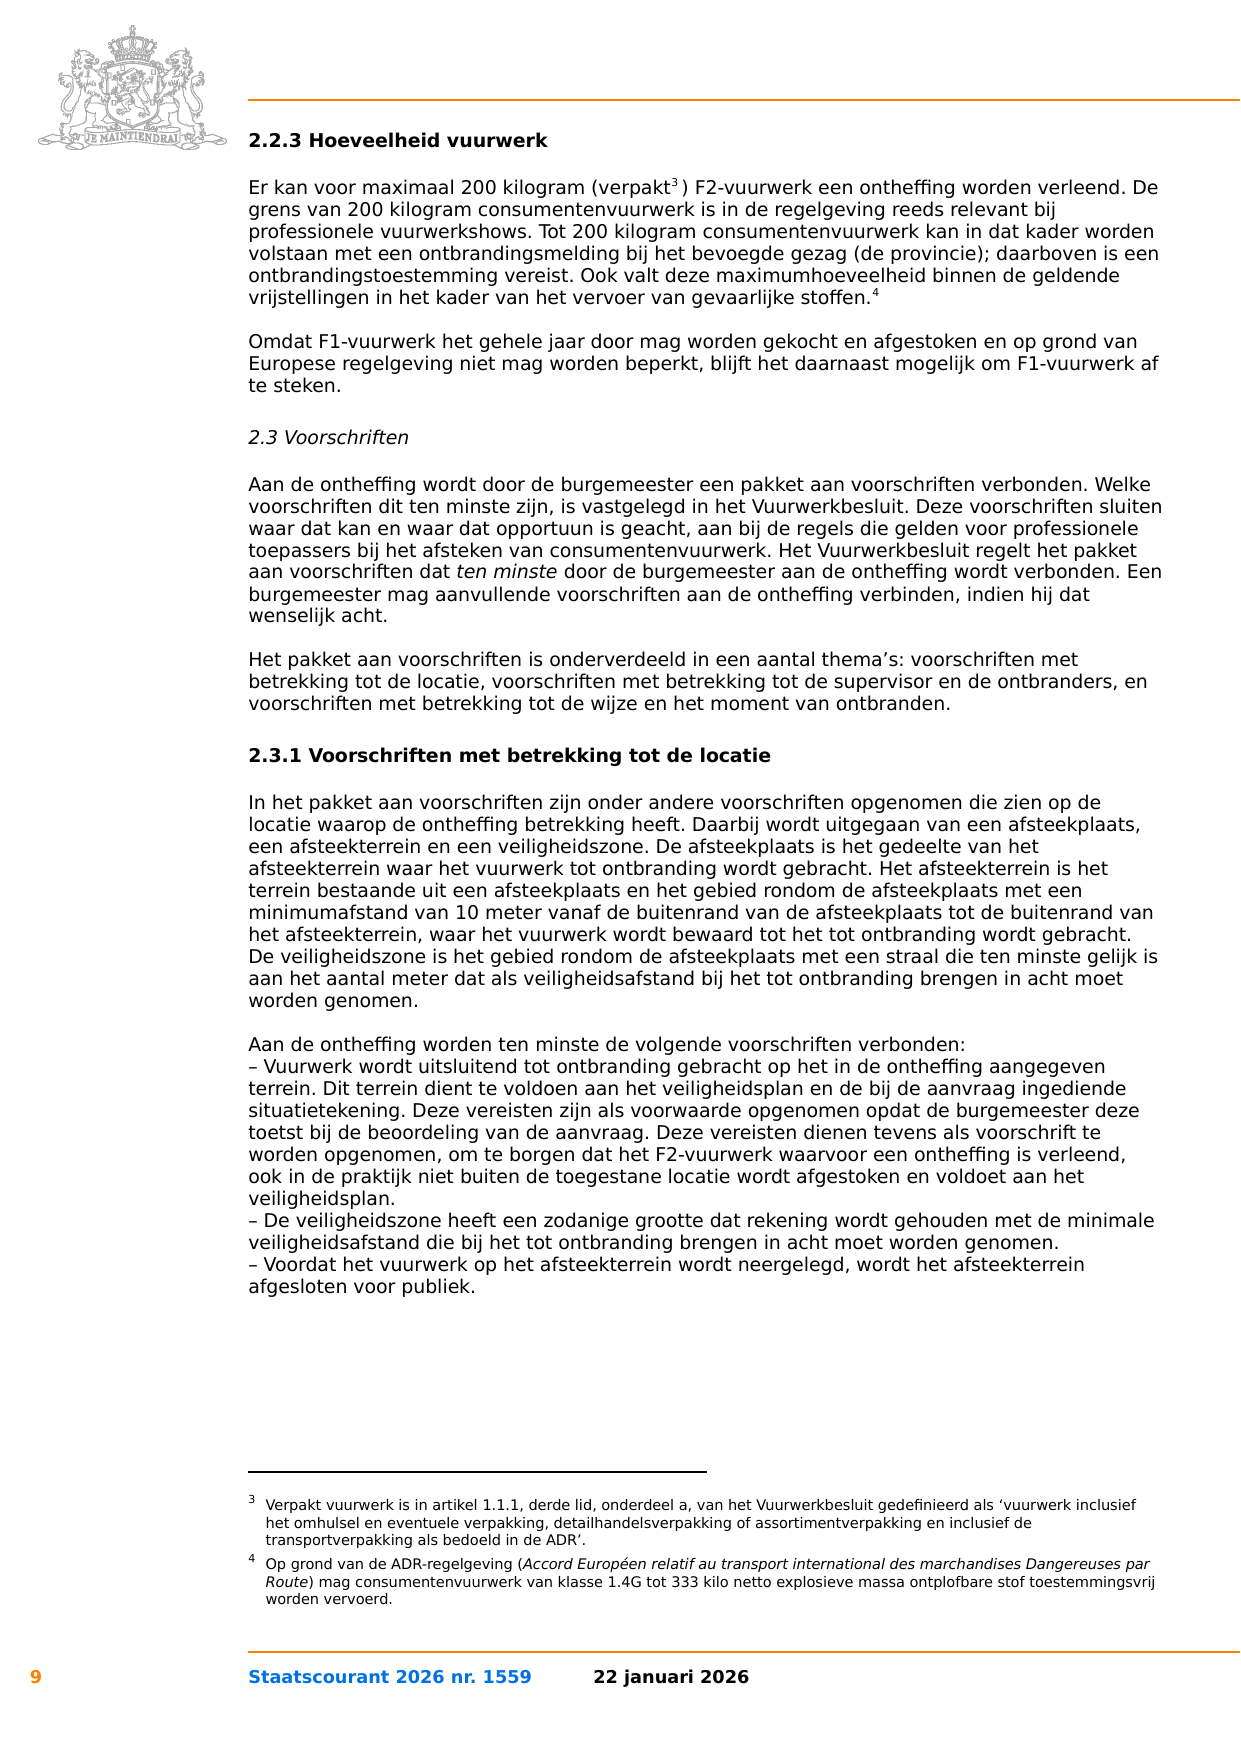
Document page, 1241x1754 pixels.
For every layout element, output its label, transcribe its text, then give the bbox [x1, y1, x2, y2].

subtitle 2.3.1 Voorschriften met betrekking tot de locatie [248, 745, 1163, 767]
text Aan de ontheffing wordt door de burgemeester een pakket aan voorschriften verbonden. Welke voorschriften dit ten minste zijn, is vastgelegd in het Vuurwerkbesluit. Deze voorschriften sluiten waar dat kan en waar dat opportuun is geacht, aan bij de regels die gelden voor professionele toepassers bij het afsteken van consumentenvuurwerk. Het Vuurwerkbesluit regelt het pakket aan voorschriften dat ten minste door de burgemeester aan de ontheffing wordt verbonden. Een burgemeester mag aanvullende voorschriften aan de ontheffing verbinden, indien hij dat wenselijk acht. [248, 473, 1163, 627]
picture [38, 25, 227, 150]
text – De veiligheidszone heeft een zodanige grootte dat rekening wordt gehouden met de minimale veiligheidsafstand die bij het tot ontbranding brengen in acht moet worden genomen. [248, 1210, 1163, 1254]
text – Voordat het vuurwerk op het afsteekterrein wordt neergelegd, wordt het afsteekterrein afgesloten voor publiek. [248, 1254, 1163, 1298]
subtitle 2.3 Voorschriften [248, 427, 1163, 448]
text Verpakt vuurwerk is in artikel 1.1.1, derde lid, onderdeel a, van het Vuurwerkbesluit gedefinieerd als ‘vuurwerk inclusief het omhulsel en eventuele verpakking, detailhandelsverpakking of assortimentverpakking en inclusief de transportverpakking als bedoeld in de ADR’. [248, 1493, 1163, 1549]
text – Vuurwerk wordt uitsluitend tot ontbranding gebracht op het in de ontheffing aangegeven terrein. Dit terrein dient te voldoen aan het veiligheidsplan en de bij de aanvraag ingediende situatietekening. Deze vereisten zijn als voorwaarde opgenomen opdat de burgemeester deze toetst bij de beoordeling van de aanvraag. Deze vereisten dienen tevens als voorschrift te worden opgenomen, om te borgen dat het F2-vuurwerk waarvoor een ontheffing is verleend, ook in de praktijk niet buiten de toegestane locatie wordt afgestoken en voldoet aan het veiligheidsplan. [248, 1056, 1163, 1210]
text Aan de ontheffing worden ten minste de volgende voorschriften verbonden: [248, 1034, 1163, 1056]
text Op grond van de ADR-regelgeving (Accord Européen relatif au transport international des marchandises Dangereuses par Route) mag consumentenvuurwerk van klasse 1.4G tot 333 kilo netto explosieve massa ontplofbare stof toestemmingsvrij worden vervoerd. [248, 1552, 1163, 1608]
text Er kan voor maximaal 200 kilogram (verpakt) F2-vuurwerk een ontheffing worden verleend. De grens van 200 kilogram consumentenvuurwerk is in de regelgeving reeds relevant bij professionele vuurwerkshows. Tot 200 kilogram consumentenvuurwerk kan in dat kader worden volstaan met een ontbrandingsmelding bij het bevoegde gezag (de provincie); daarboven is een ontbrandingstoestemming vereist. Ook valt deze maximumhoeveelheid binnen de geldende vrijstellingen in het kader van het vervoer van gevaarlijke stoffen. [248, 177, 1163, 309]
text Omdat F1-vuurwerk het gehele jaar door mag worden gekocht en afgestoken en op grond van Europese regelgeving niet mag worden beperkt, blijft het daarnaast mogelijk om F1-vuurwerk af te steken. [248, 331, 1163, 397]
subtitle 2.2.3 Hoeveelheid vuurwerk [248, 130, 1163, 152]
text Het pakket aan voorschriften is onderverdeeld in een aantal thema’s: voorschriften met betrekking tot de locatie, voorschriften met betrekking tot de supervisor en de ontbranders, en voorschriften met betrekking tot de wijze en het moment van ontbranden. [248, 649, 1163, 715]
text In het pakket aan voorschriften zijn onder andere voorschriften opgenomen die zien op de locatie waarop de ontheffing betrekking heeft. Daarbij wordt uitgegaan van een afsteekplaats, een afsteekterrein en een veiligheidszone. De afsteekplaats is het gedeelte van het afsteekterrein waar het vuurwerk tot ontbranding wordt gebracht. Het afsteekterrein is het terrein bestaande uit een afsteekplaats en het gebied rondom de afsteekplaats met een minimumafstand van 10 meter vanaf de buitenrand van de afsteekplaats tot de buitenrand van het afsteekterrein, waar het vuurwerk wordt bewaard tot het tot ontbranding wordt gebracht. De veiligheidszone is het gebied rondom de afsteekplaats met een straal die ten minste gelijk is aan het aantal meter dat als veiligheidsafstand bij het tot ontbranding brengen in acht moet worden genomen. [248, 792, 1163, 1012]
